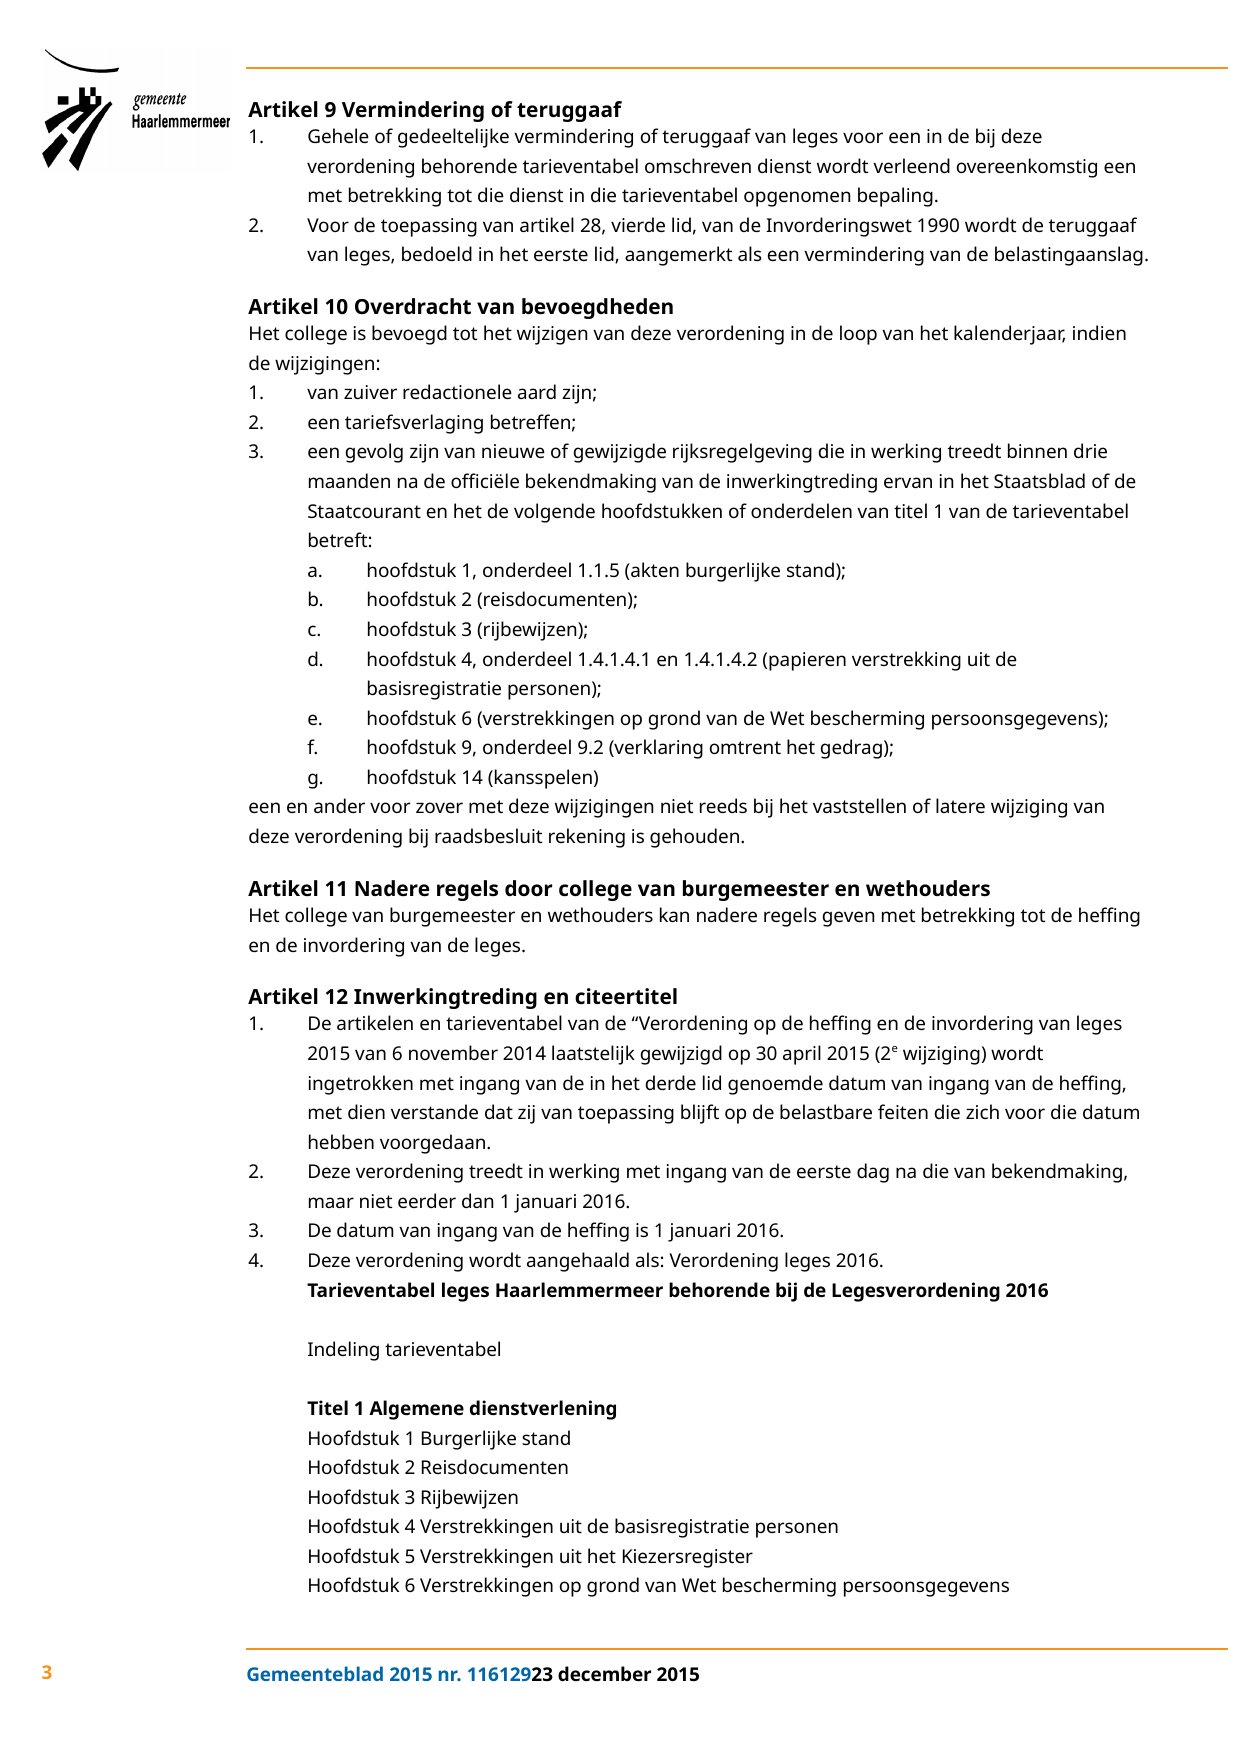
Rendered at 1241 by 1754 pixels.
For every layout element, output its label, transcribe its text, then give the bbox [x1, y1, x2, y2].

list een gevolg zijn van nieuwe of gewijzigde rijksregelgeving die in werking treedt binnen drie maanden na de officiële bekendmaking van de inwerkingtreding ervan in het Staatsblad of de Staatcourant en het de volgende hoofdstukken of onderdelen van titel 1 van de tarieventabel betreft: [248, 439, 1152, 553]
list hoofdstuk 14 (kansspelen) [307, 764, 1152, 790]
list een tariefsverlaging betreffen; [248, 409, 1152, 435]
list Hoofdstuk 5 Verstrekkingen uit het Kiezersregister [248, 1543, 1152, 1569]
list De artikelen en tarieventabel van de “Verordening op de heffing en de invordering van leges 2015 van 6 november 2014 laatstelijk gewijzigd op 30 april 2015 (2e wijziging) wordt ingetrokken met ingang van de in het derde lid genoemde datum van ingang van de heffing, met dien verstande dat zij van toepassing blijft op de belastbare feiten die zich voor die datum hebben voorgedaan. [248, 1011, 1152, 1155]
list van zuiver redactionele aard zijn; [248, 379, 1152, 405]
picture [41, 47, 231, 172]
list hoofdstuk 6 (verstrekkingen op grond van de Wet bescherming persoonsgegevens); [307, 705, 1152, 731]
list Voor de toepassing van artikel 28, vierde lid, van de Invorderingswet 1990 wordt de teruggaaf van leges, bedoeld in het eerste lid, aangemerkt als een vermindering van de belastingaanslag. [248, 212, 1152, 267]
list Deze verordening wordt aangehaald als: Verordening leges 2016. [248, 1247, 1152, 1273]
list Gehele of gedeeltelijke vermindering of teruggaaf van leges voor een in de bij deze verordening behorende tarieventabel omschreven dienst wordt verleend overeenkomstig een met betrekking tot die dienst in die tarieventabel opgenomen bepaling. [248, 123, 1152, 208]
list Indeling tarieventabel [248, 1336, 1152, 1362]
text een en ander voor zover met deze wijzigingen niet reeds bij het vaststellen of latere wijziging van deze verordening bij raadsbesluit rekening is gehouden. [248, 794, 1152, 849]
list De datum van ingang van de heffing is 1 januari 2016. [248, 1218, 1152, 1243]
text Artikel 12 Inwerkingtreding en citeertitel [248, 982, 1152, 1011]
list Titel 1 Algemene dienstverlening [248, 1395, 1152, 1421]
list Hoofdstuk 2 Reisdocumenten [248, 1454, 1152, 1480]
list Tarieventabel leges Haarlemmermeer behorende bij de Legesverordening 2016 [248, 1277, 1152, 1303]
list hoofdstuk 2 (reisdocumenten); [307, 587, 1152, 612]
text Artikel 9 Vermindering of teruggaaf [248, 95, 1152, 123]
text Artikel 11 Nadere regels door college van burgemeester en wethouders [248, 874, 1152, 902]
list Deze verordening treedt in werking met ingang van de eerste dag na die van bekendmaking, maar niet eerder dan 1 januari 2016. [248, 1158, 1152, 1214]
list Hoofdstuk 3 Rijbewijzen [248, 1484, 1152, 1510]
list hoofdstuk 1, onderdeel 1.1.5 (akten burgerlijke stand); [307, 557, 1152, 583]
list hoofdstuk 9, onderdeel 9.2 (verklaring omtrent het gedrag); [307, 734, 1152, 760]
text Het college van burgemeester en wethouders kan nadere regels geven met betrekking tot de heffing en de invordering van de leges. [248, 902, 1152, 957]
list Hoofdstuk 6 Verstrekkingen op grond van Wet bescherming persoonsgegevens [248, 1573, 1152, 1598]
list Hoofdstuk 1 Burgerlijke stand [248, 1425, 1152, 1451]
text Artikel 10 Overdracht van bevoegdheden [248, 292, 1152, 320]
text Het college is bevoegd tot het wijzigen van deze verordening in de loop van het kalenderjaar, indien de wijzigingen: [248, 320, 1152, 376]
list Hoofdstuk 4 Verstrekkingen uit de basisregistratie personen [248, 1513, 1152, 1539]
list hoofdstuk 3 (rijbewijzen); [307, 616, 1152, 642]
list hoofdstuk 4, onderdeel 1.4.1.4.1 en 1.4.1.4.2 (papieren verstrekking uit de basisregistratie personen); [307, 646, 1152, 701]
